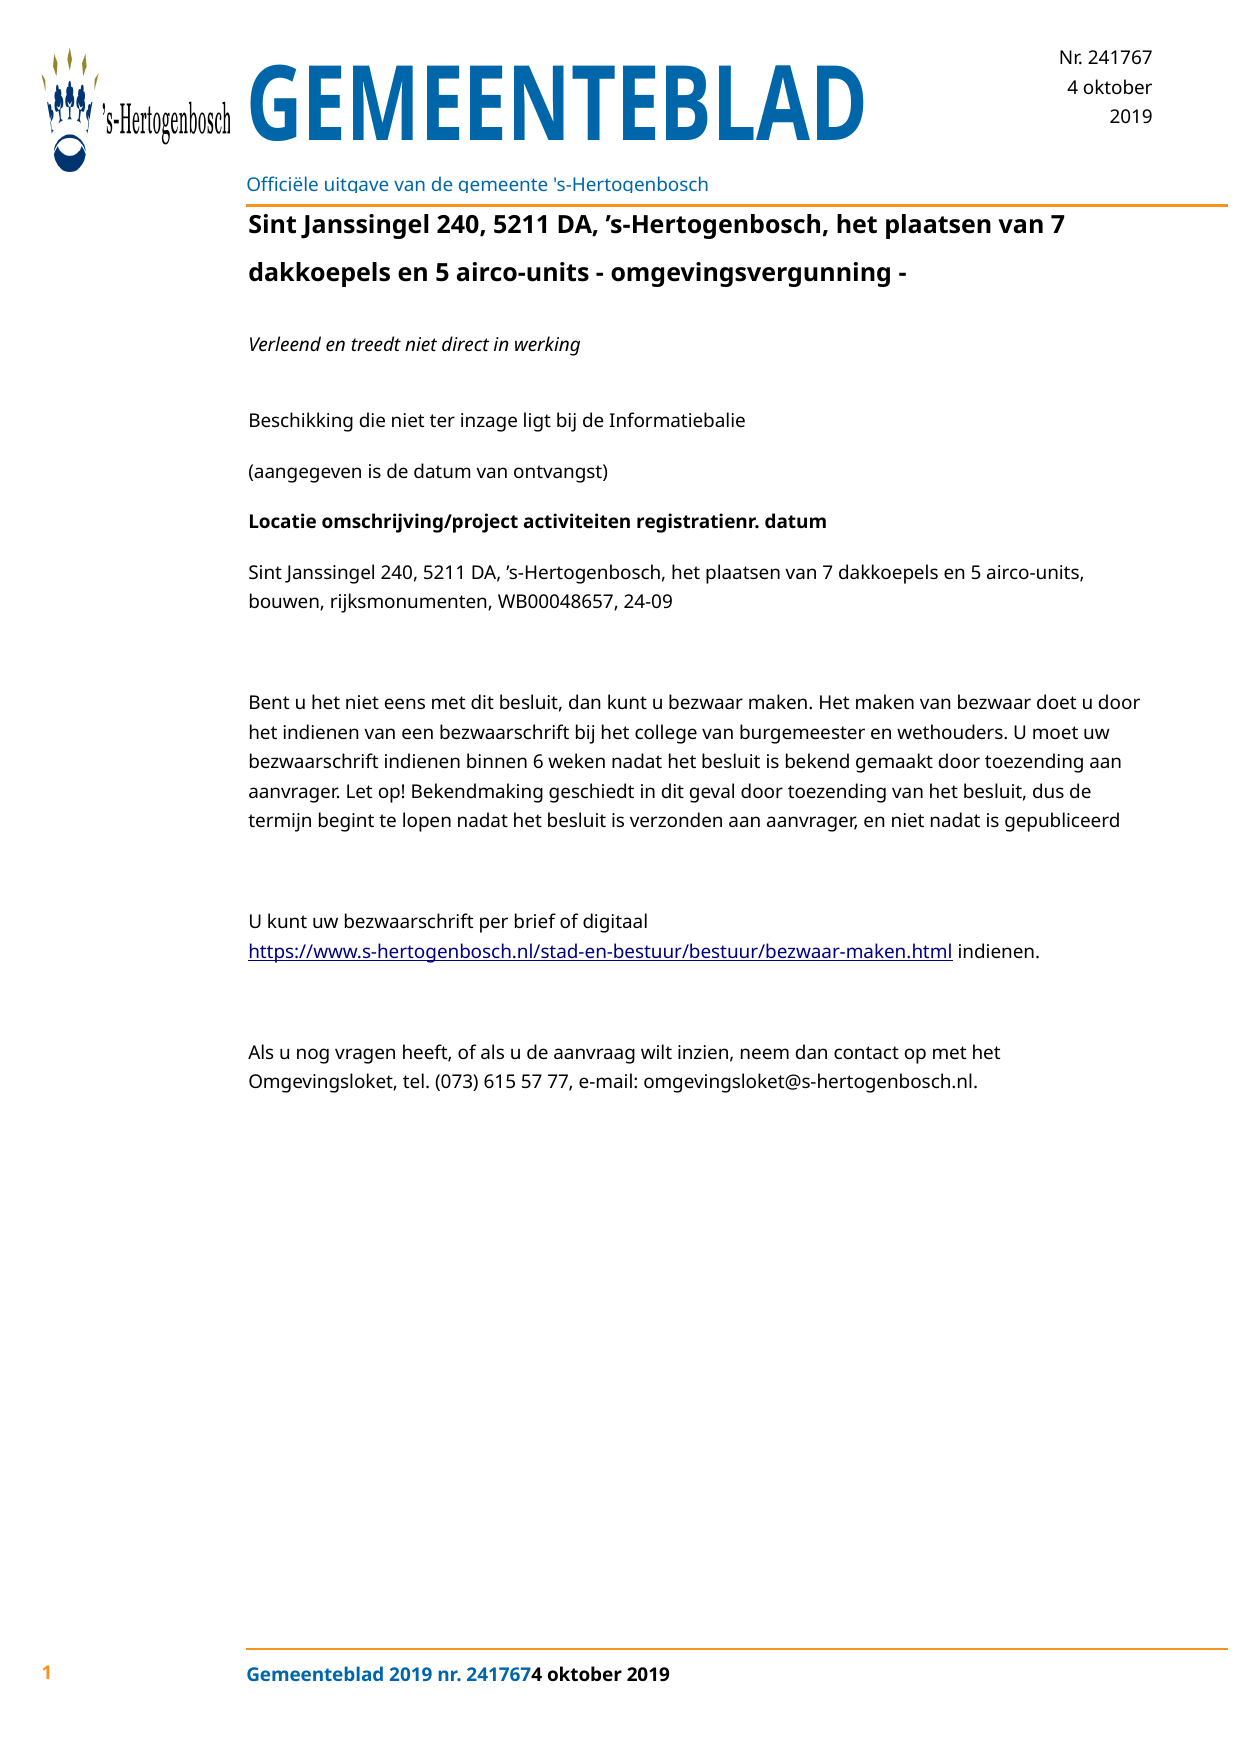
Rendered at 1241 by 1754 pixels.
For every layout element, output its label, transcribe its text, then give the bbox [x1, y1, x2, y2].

text Sint Janssingel 240, 5211 DA, ’s-Hertogenbosch, het plaatsen van 7 dakkoepels en 5 airco-units, bouwen, rijksmonumenten, WB00048657, 24-09 [248, 559, 1152, 614]
text Als u nog vragen heeft, of als u de aanvraag wilt inzien, neem dan contact op met het Omgevingsloket, tel. (073) 615 57 77, e-mail: omgevingsloket@s-hertogenbosch.nl. [248, 1039, 1152, 1094]
text Beschikking die niet ter inzage ligt bij de Informatiebalie [248, 408, 1152, 433]
text Sint Janssingel 240, 5211 DA, ’s-Hertogenbosch, het plaatsen van 7 dakkoepels en 5 airco-units - omgevingsvergunning - [248, 207, 1152, 288]
text Bent u het niet eens met dit besluit, dan kunt u bezwaar maken. Het maken van bezwaar doet u door het indienen van een bezwaarschrift bij het college van burgemeester en wethouders. U moet uw bezwaarschrift indienen binnen 6 weken nadat het besluit is bekend gemaakt door toezending aan aanvrager. Let op! Bekendmaking geschiedt in dit geval door toezending van het besluit, dus de termijn begint te lopen nadat het besluit is verzonden aan aanvrager, en niet nadat is gepubliceerd [248, 689, 1152, 833]
picture [41, 47, 231, 172]
text U kunt uw bezwaarschrift per brief of digitaal https://www.s-hertogenbosch.nl/stad-en-bestuur/bestuur/bezwaar-maken.html indienen. [248, 908, 1152, 964]
text Verleend en treedt niet direct in werking [248, 331, 1152, 357]
text Locatie omschrijving/project activiteiten registratienr. datum [248, 508, 1152, 534]
text (aangegeven is de datum van ontvangst) [248, 458, 1152, 484]
